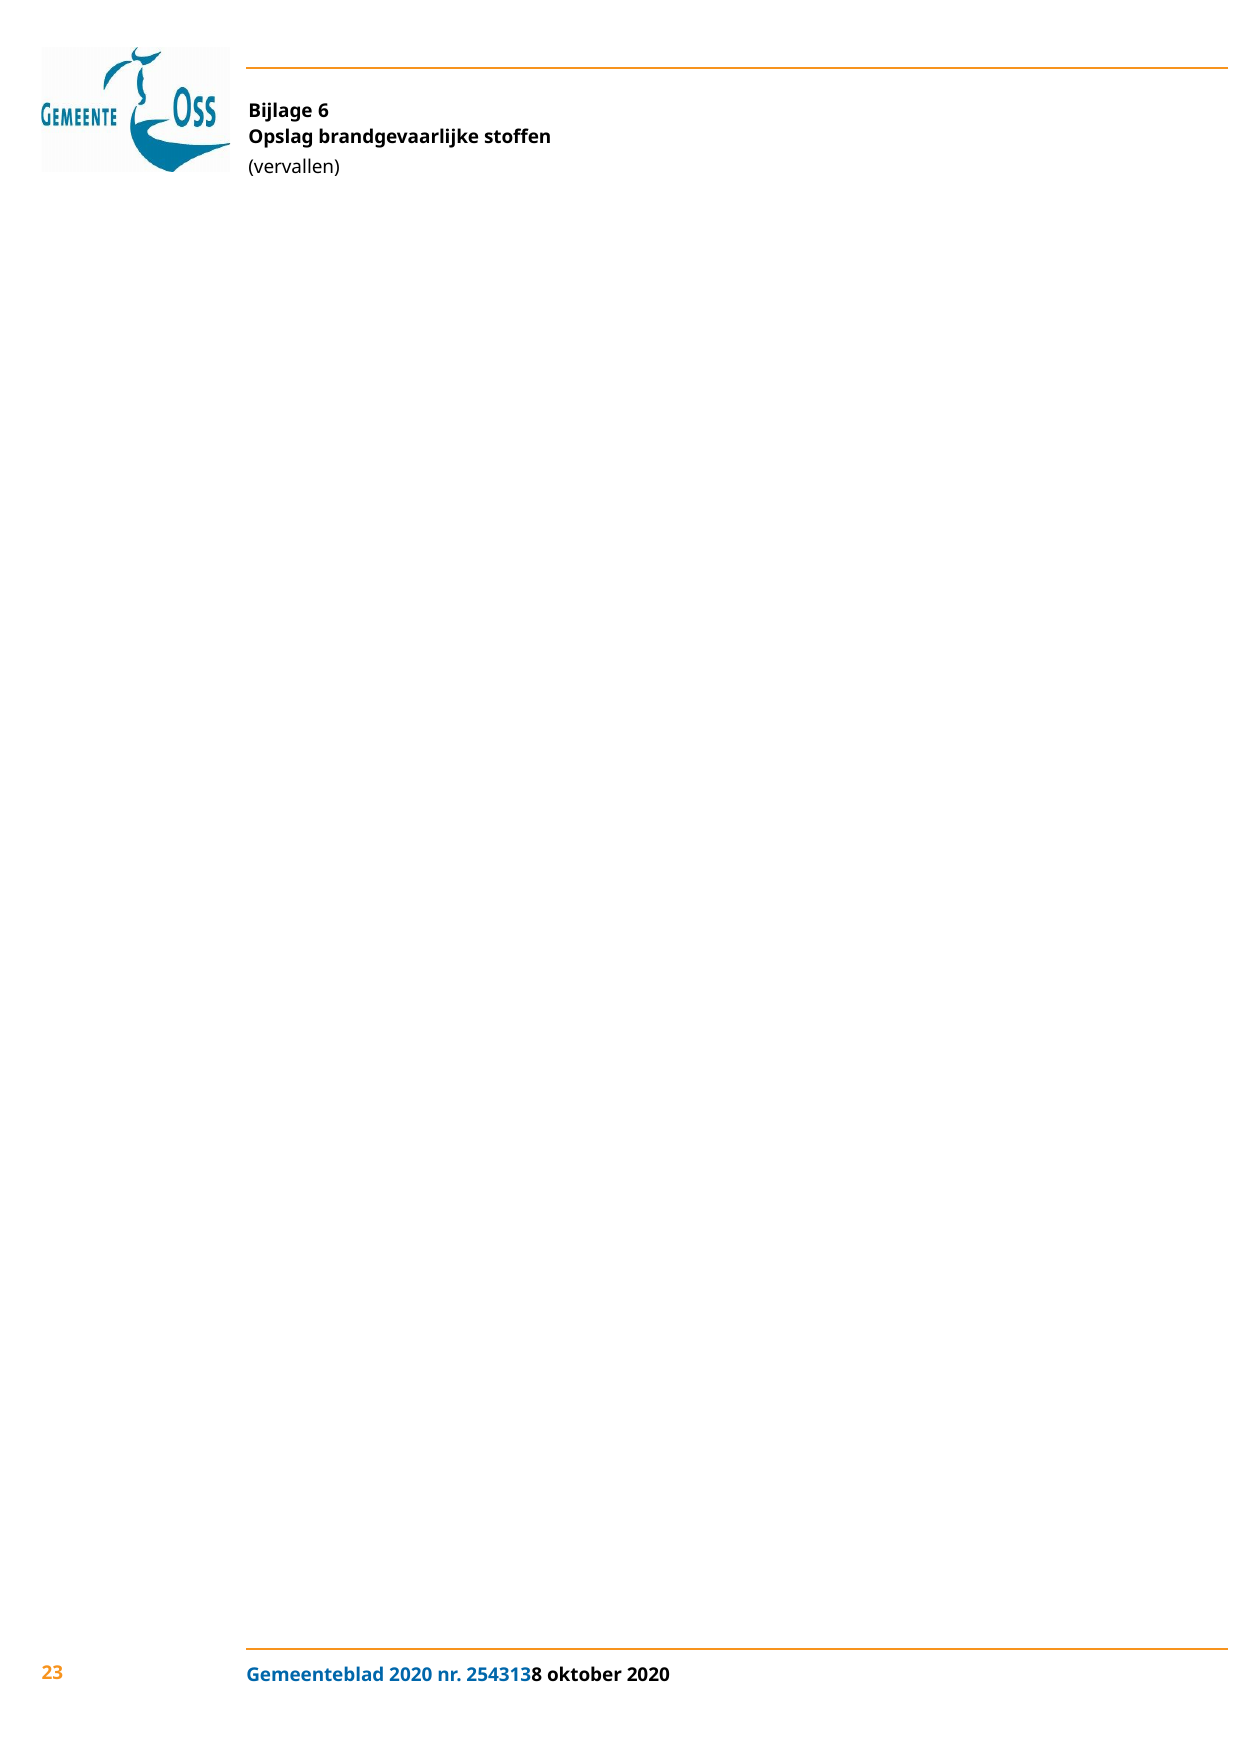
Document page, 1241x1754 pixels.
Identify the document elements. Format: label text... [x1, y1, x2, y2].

picture [41, 47, 231, 172]
text Bijlage 6 [248, 95, 1152, 123]
text Opslag brandgevaarlijke stoffen [248, 123, 1152, 149]
text (vervallen) [248, 153, 1152, 179]
